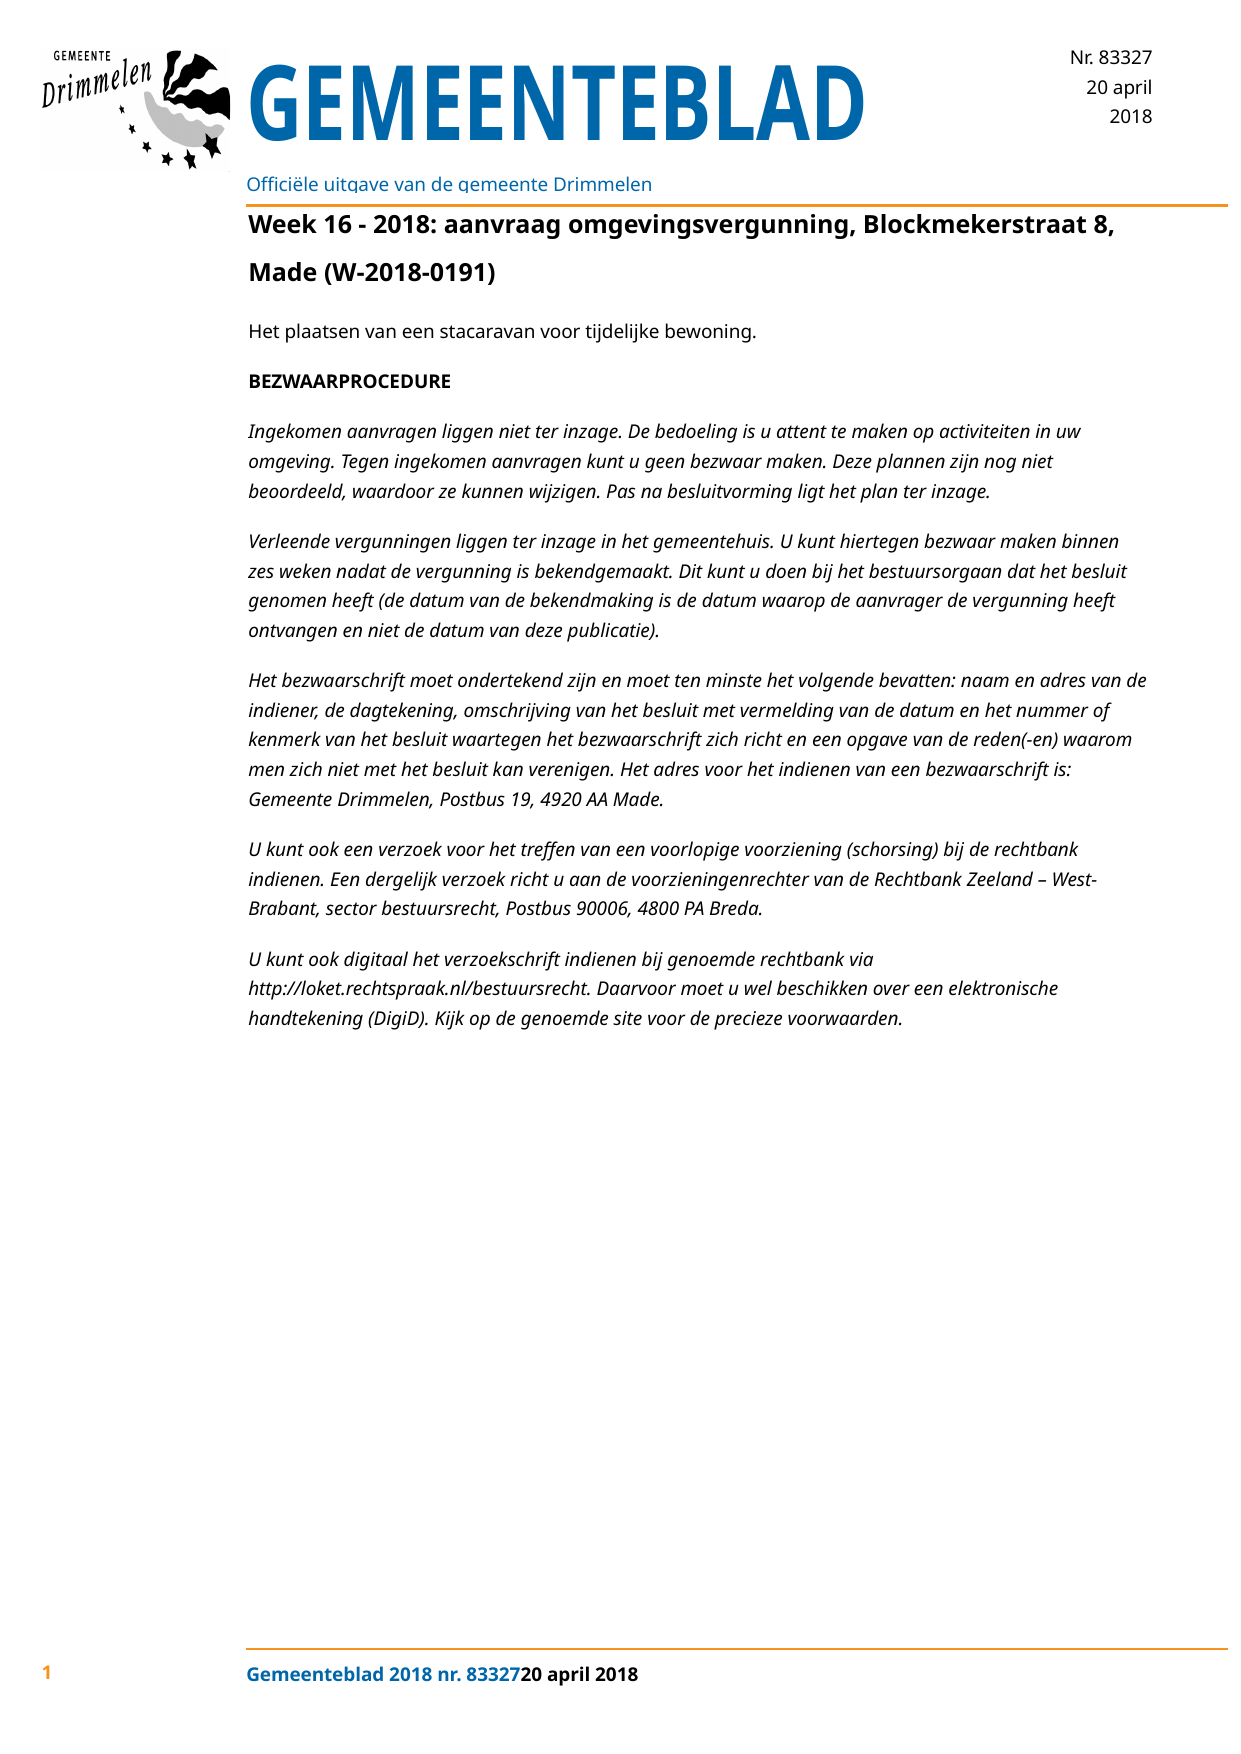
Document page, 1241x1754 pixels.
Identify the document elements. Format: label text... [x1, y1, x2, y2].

picture [41, 47, 231, 172]
text Het bezwaarschrift moet ondertekend zijn en moet ten minste het volgende bevatten: naam en adres van de indiener, de dagtekening, omschrijving van het besluit met vermelding van de datum en het nummer of kenmerk van het besluit waartegen het bezwaarschrift zich richt en een opgave van de reden(-en) waarom men zich niet met het besluit kan verenigen. Het adres voor het indienen van een bezwaarschrift is: Gemeente Drimmelen, Postbus 19, 4920 AA Made. [248, 667, 1152, 812]
text Week 16 - 2018: aanvraag omgevingsvergunning, Blockmekerstraat 8, Made (W-2018-0191) [248, 207, 1152, 288]
text U kunt ook een verzoek voor het treffen van een voorlopige voorziening (schorsing) bij de rechtbank indienen. Een dergelijk verzoek richt u aan de voorzieningenrechter van de Rechtbank Zeeland – West-Brabant, sector bestuursrecht, Postbus 90006, 4800 PA Breda. [248, 836, 1152, 921]
text Verleende vergunningen liggen ter inzage in het gemeentehuis. U kunt hiertegen bezwaar maken binnen zes weken nadat de vergunning is bekendgemaakt. Dit kunt u doen bij het bestuursorgaan dat het besluit genomen heeft (de datum van de bekendmaking is de datum waarop de aanvrager de vergunning heeft ontvangen en niet de datum van deze publicatie). [248, 528, 1152, 643]
text U kunt ook digitaal het verzoekschrift indienen bij genoemde rechtbank via http://loket.rechtspraak.nl/bestuursrecht. Daarvoor moet u wel beschikken over een elektronische handtekening (DigiD). Kijk op de genoemde site voor de precieze voorwaarden. [248, 946, 1152, 1031]
text BEZWAARPROCEDURE [248, 368, 1152, 394]
text Het plaatsen van een stacaravan voor tijdelijke bewoning. [248, 318, 1152, 344]
text Ingekomen aanvragen liggen niet ter inzage. De bedoeling is u attent te maken op activiteiten in uw omgeving. Tegen ingekomen aanvragen kunt u geen bezwaar maken. Deze plannen zijn nog niet beoordeeld, waardoor ze kunnen wijzigen. Pas na besluitvorming ligt het plan ter inzage. [248, 419, 1152, 504]
